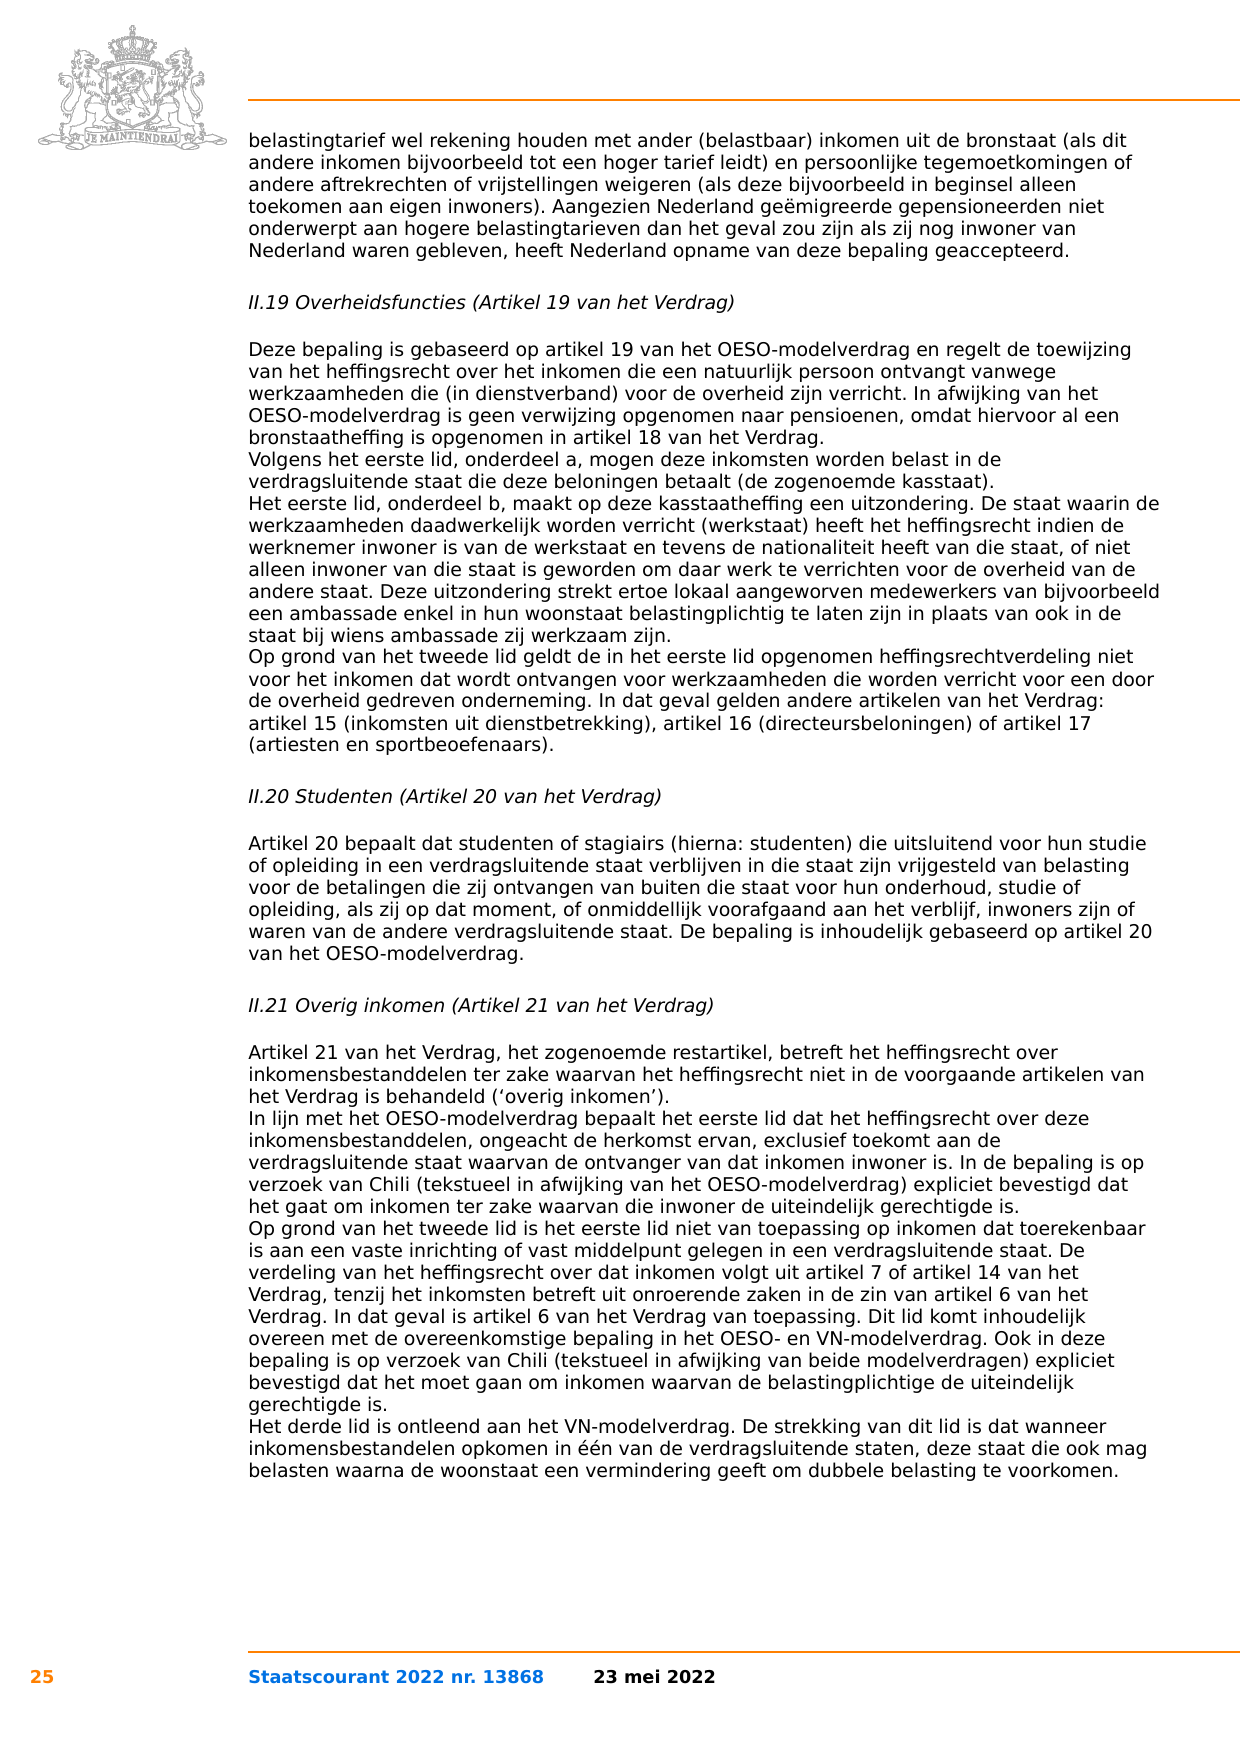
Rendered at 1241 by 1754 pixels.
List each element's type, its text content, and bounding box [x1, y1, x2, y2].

subtitle II.21 Overig inkomen (Artikel 21 van het Verdrag) [248, 995, 1163, 1017]
text Het eerste lid, onderdeel b, maakt op deze kasstaatheffing een uitzondering. De staat waarin de werkzaamheden daadwerkelijk worden verricht (werkstaat) heeft het heffingsrecht indien de werknemer inwoner is van de werkstaat en tevens de nationaliteit heeft van die staat, of niet alleen inwoner van die staat is geworden om daar werk te verrichten voor de overheid van de andere staat. Deze uitzondering strekt ertoe lokaal aangeworven medewerkers van bijvoorbeeld een ambassade enkel in hun woonstaat belastingplichtig te laten zijn in plaats van ook in de staat bij wiens ambassade zij werkzaam zijn. [248, 493, 1163, 646]
subtitle II.19 Overheidsfuncties (Artikel 19 van het Verdrag) [248, 292, 1163, 314]
text Op grond van het tweede lid is het eerste lid niet van toepassing op inkomen dat toerekenbaar is aan een vaste inrichting of vast middelpunt gelegen in een verdragsluitende staat. De verdeling van het heffingsrecht over dat inkomen volgt uit artikel 7 of artikel 14 van het Verdrag, tenzij het inkomsten betreft uit onroerende zaken in de zin van artikel 6 van het Verdrag. In dat geval is artikel 6 van het Verdrag van toepassing. Dit lid komt inhoudelijk overeen met de overeenkomstige bepaling in het OESO- en VN-modelverdrag. Ook in deze bepaling is op verzoek van Chili (tekstueel in afwijking van beide modelverdragen) expliciet bevestigd dat het moet gaan om inkomen waarvan de belastingplichtige de uiteindelijk gerechtigde is. [248, 1218, 1163, 1416]
text Het derde lid is ontleend aan het VN-modelverdrag. De strekking van dit lid is dat wanneer inkomensbestandelen opkomen in één van de verdragsluitende staten, deze staat die ook mag belasten waarna de woonstaat een vermindering geeft om dubbele belasting te voorkomen. [248, 1416, 1163, 1482]
text Deze bepaling is gebaseerd op artikel 19 van het OESO-modelverdrag en regelt de toewijzing van het heffingsrecht over het inkomen die een natuurlijk persoon ontvangt vanwege werkzaamheden die (in dienstverband) voor de overheid zijn verricht. In afwijking van het OESO-modelverdrag is geen verwijzing opgenomen naar pensioenen, omdat hiervoor al een bronstaatheffing is opgenomen in artikel 18 van het Verdrag. [248, 339, 1163, 449]
text Artikel 21 van het Verdrag, het zogenoemde restartikel, betreft het heffingsrecht over inkomensbestanddelen ter zake waarvan het heffingsrecht niet in de voorgaande artikelen van het Verdrag is behandeld (‘overig inkomen’). [248, 1042, 1163, 1108]
text In lijn met het OESO-modelverdrag bepaalt het eerste lid dat het heffingsrecht over deze inkomensbestanddelen, ongeacht de herkomst ervan, exclusief toekomt aan de verdragsluitende staat waarvan de ontvanger van dat inkomen inwoner is. In de bepaling is op verzoek van Chili (tekstueel in afwijking van het OESO-modelverdrag) expliciet bevestigd dat het gaat om inkomen ter zake waarvan die inwoner de uiteindelijk gerechtigde is. [248, 1108, 1163, 1218]
text Volgens het eerste lid, onderdeel a, mogen deze inkomsten worden belast in de verdragsluitende staat die deze beloningen betaalt (de zogenoemde kasstaat). [248, 449, 1163, 493]
picture [38, 25, 227, 150]
subtitle II.20 Studenten (Artikel 20 van het Verdrag) [248, 786, 1163, 808]
text Artikel 20 bepaalt dat studenten of stagiairs (hierna: studenten) die uitsluitend voor hun studie of opleiding in een verdragsluitende staat verblijven in die staat zijn vrijgesteld van belasting voor de betalingen die zij ontvangen van buiten die staat voor hun onderhoud, studie of opleiding, als zij op dat moment, of onmiddellijk voorafgaand aan het verblijf, inwoners zijn of waren van de andere verdragsluitende staat. De bepaling is inhoudelijk gebaseerd op artikel 20 van het OESO-modelverdrag. [248, 833, 1163, 965]
text Op grond van het tweede lid geldt de in het eerste lid opgenomen heffingsrechtverdeling niet voor het inkomen dat wordt ontvangen voor werkzaamheden die worden verricht voor een door de overheid gedreven onderneming. In dat geval gelden andere artikelen van het Verdrag: artikel 15 (inkomsten uit dienstbetrekking), artikel 16 (directeursbeloningen) of artikel 17 (artiesten en sportbeoefenaars). [248, 646, 1163, 756]
text belastingtarief wel rekening houden met ander (belastbaar) inkomen uit de bronstaat (als dit andere inkomen bijvoorbeeld tot een hoger tarief leidt) en persoonlijke tegemoetkomingen of andere aftrekrechten of vrijstellingen weigeren (als deze bijvoorbeeld in beginsel alleen toekomen aan eigen inwoners). Aangezien Nederland geëmigreerde gepensioneerden niet onderwerpt aan hogere belastingtarieven dan het geval zou zijn als zij nog inwoner van Nederland waren gebleven, heeft Nederland opname van deze bepaling geaccepteerd. [248, 130, 1163, 262]
